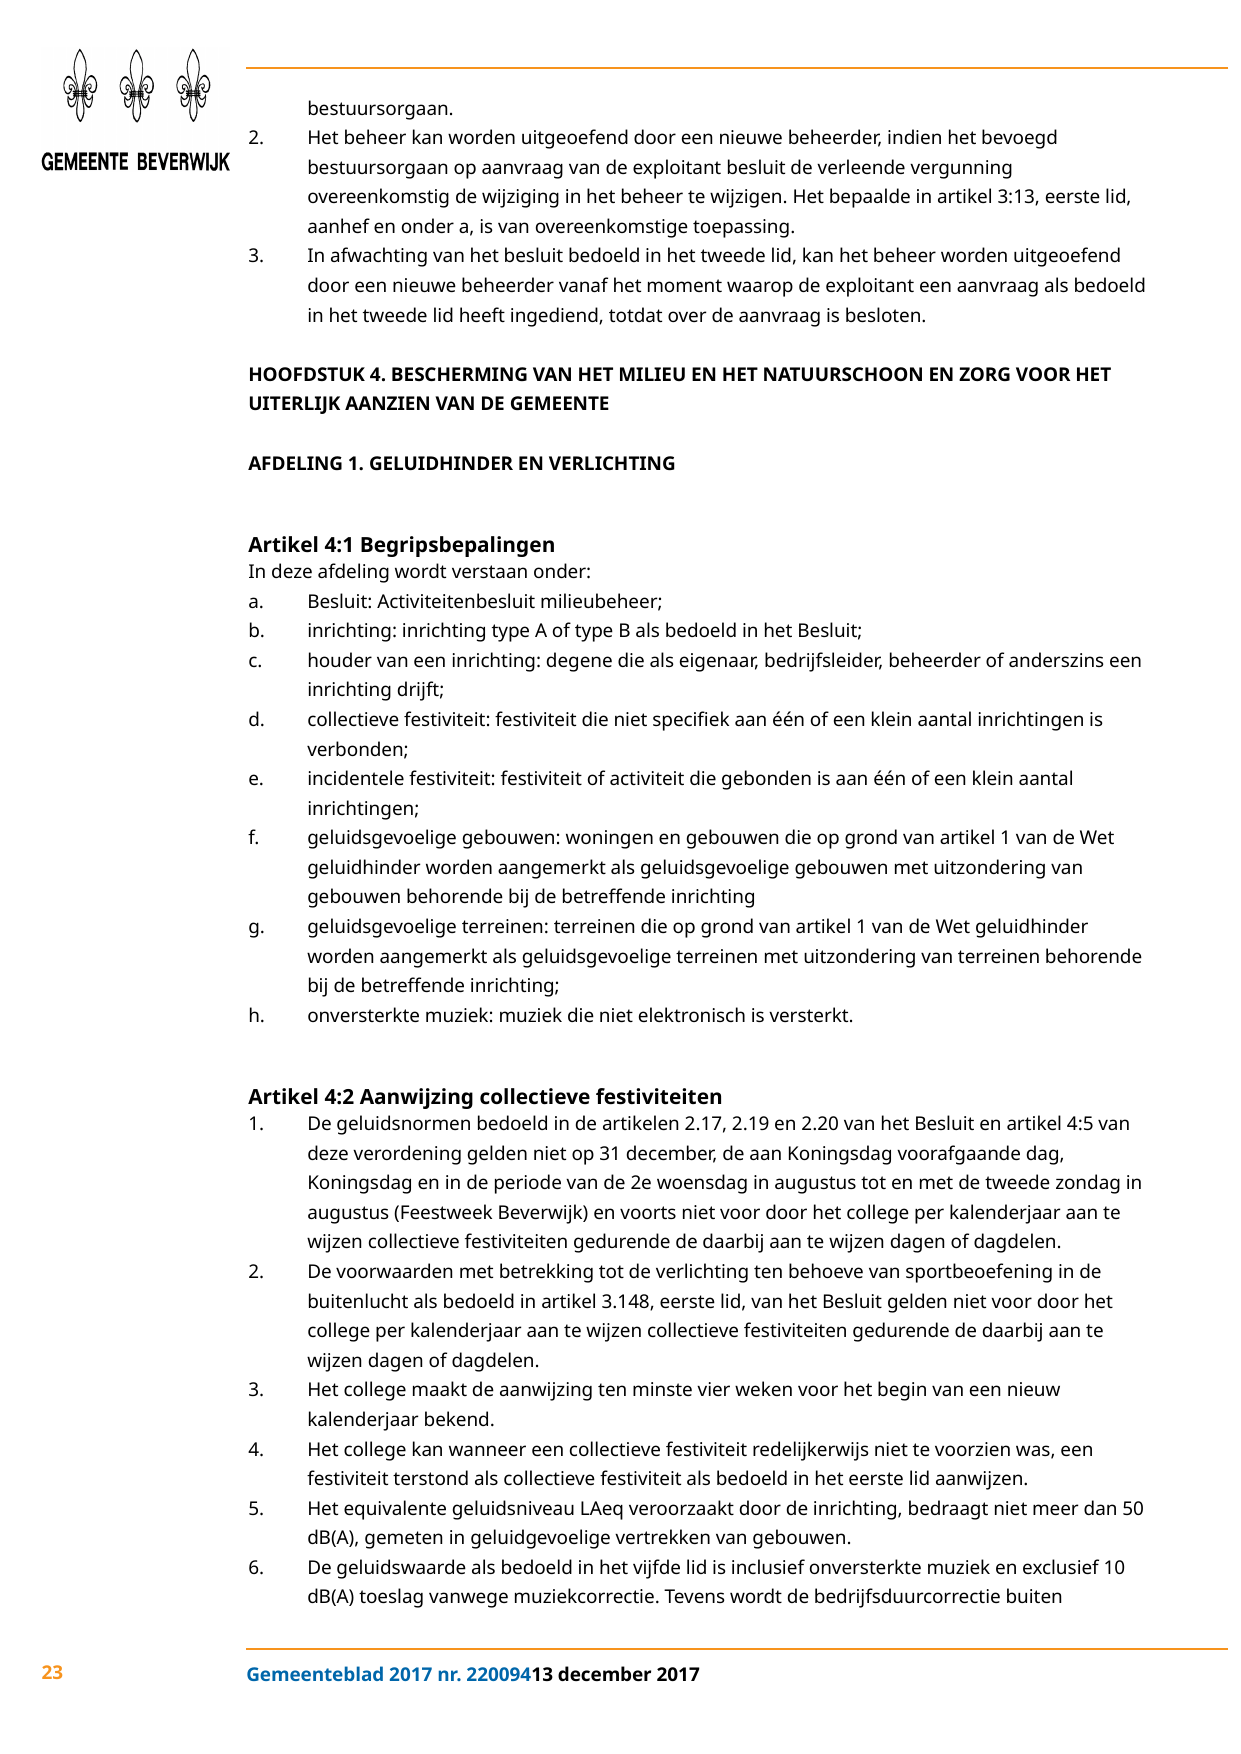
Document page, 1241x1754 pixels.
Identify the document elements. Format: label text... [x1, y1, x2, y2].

list houder van een inrichting: degene die als eigenaar, bedrijfsleider, beheerder of anderszins een inrichting drijft; [248, 647, 1152, 702]
list Het college maakt de aanwijzing ten minste vier weken voor het begin van een nieuw kalenderjaar bekend. [248, 1377, 1152, 1432]
list collectieve festiviteit: festiviteit die niet specifiek aan één of een klein aantal inrichtingen is verbonden; [248, 706, 1152, 761]
text HOOFDSTUK 4. BESCHERMING VAN HET MILIEU EN HET NATUURSCHOON EN ZORG VOOR HET UITERLIJK AANZIEN VAN DE GEMEENTE [248, 361, 1152, 416]
list De geluidswaarde als bedoeld in het vijfde lid is inclusief onversterkte muziek en exclusief 10 dB(A) toeslag vanwege muziekcorrectie. Tevens wordt de bedrijfsduurcorrectie buiten [248, 1554, 1152, 1609]
list bestuursorgaan. [248, 95, 1152, 121]
list geluidsgevoelige terreinen: terreinen die op grond van artikel 1 van de Wet geluidhinder worden aangemerkt als geluidsgevoelige terreinen met uitzondering van terreinen behorende bij de betreffende inrichting; [248, 913, 1152, 998]
list Het equivalente geluidsniveau LAeq veroorzaakt door de inrichting, bedraagt niet meer dan 50 dB(A), gemeten in geluidgevoelige vertrekken van gebouwen. [248, 1495, 1152, 1550]
list Het college kan wanneer een collectieve festiviteit redelijkerwijs niet te voorzien was, een festiviteit terstond als collectieve festiviteit als bedoeld in het eerste lid aanwijzen. [248, 1436, 1152, 1491]
text Artikel 4:1 Begripsbepalingen [248, 530, 1152, 558]
list inrichting: inrichting type A of type B als bedoeld in het Besluit; [248, 617, 1152, 643]
list In afwachting van het besluit bedoeld in het tweede lid, kan het beheer worden uitgeoefend door een nieuwe beheerder vanaf het moment waarop de exploitant een aanvraag als bedoeld in het tweede lid heeft ingediend, totdat over de aanvraag is besloten. [248, 243, 1152, 328]
list De voorwaarden met betrekking tot de verlichting ten behoeve van sportbeoefening in de buitenlucht als bedoeld in artikel 3.148, eerste lid, van het Besluit gelden niet voor door het college per kalenderjaar aan te wijzen collectieve festiviteiten gedurende de daarbij aan te wijzen dagen of dagdelen. [248, 1258, 1152, 1373]
picture [41, 47, 231, 172]
text Artikel 4:2 Aanwijzing collectieve festiviteiten [248, 1082, 1152, 1110]
list geluidsgevoelige gebouwen: woningen en gebouwen die op grond van artikel 1 van de Wet geluidhinder worden aangemerkt als geluidsgevoelige gebouwen met uitzondering van gebouwen behorende bij de betreffende inrichting [248, 824, 1152, 909]
text AFDELING 1. GELUIDHINDER EN VERLICHTING [248, 450, 1152, 476]
list De geluidsnormen bedoeld in de artikelen 2.17, 2.19 en 2.20 van het Besluit en artikel 4:5 van deze verordening gelden niet op 31 december, de aan Koningsdag voorafgaande dag, Koningsdag en in de periode van de 2e woensdag in augustus tot en met de tweede zondag in augustus (Feestweek Beverwijk) en voorts niet voor door het college per kalenderjaar aan te wijzen collectieve festiviteiten gedurende de daarbij aan te wijzen dagen of dagdelen. [248, 1110, 1152, 1254]
text In deze afdeling wordt verstaan onder: [248, 558, 1152, 584]
list incidentele festiviteit: festiviteit of activiteit die gebonden is aan één of een klein aantal inrichtingen; [248, 765, 1152, 821]
list onversterkte muziek: muziek die niet elektronisch is versterkt. [248, 1002, 1152, 1028]
list Het beheer kan worden uitgeoefend door een nieuwe beheerder, indien het bevoegd bestuursorgaan op aanvraag van de exploitant besluit de verleende vergunning overeenkomstig de wijziging in het beheer te wijzigen. Het bepaalde in artikel 3:13, eerste lid, aanhef en onder a, is van overeenkomstige toepassing. [248, 124, 1152, 239]
list Besluit: Activiteitenbesluit milieubeheer; [248, 588, 1152, 613]
